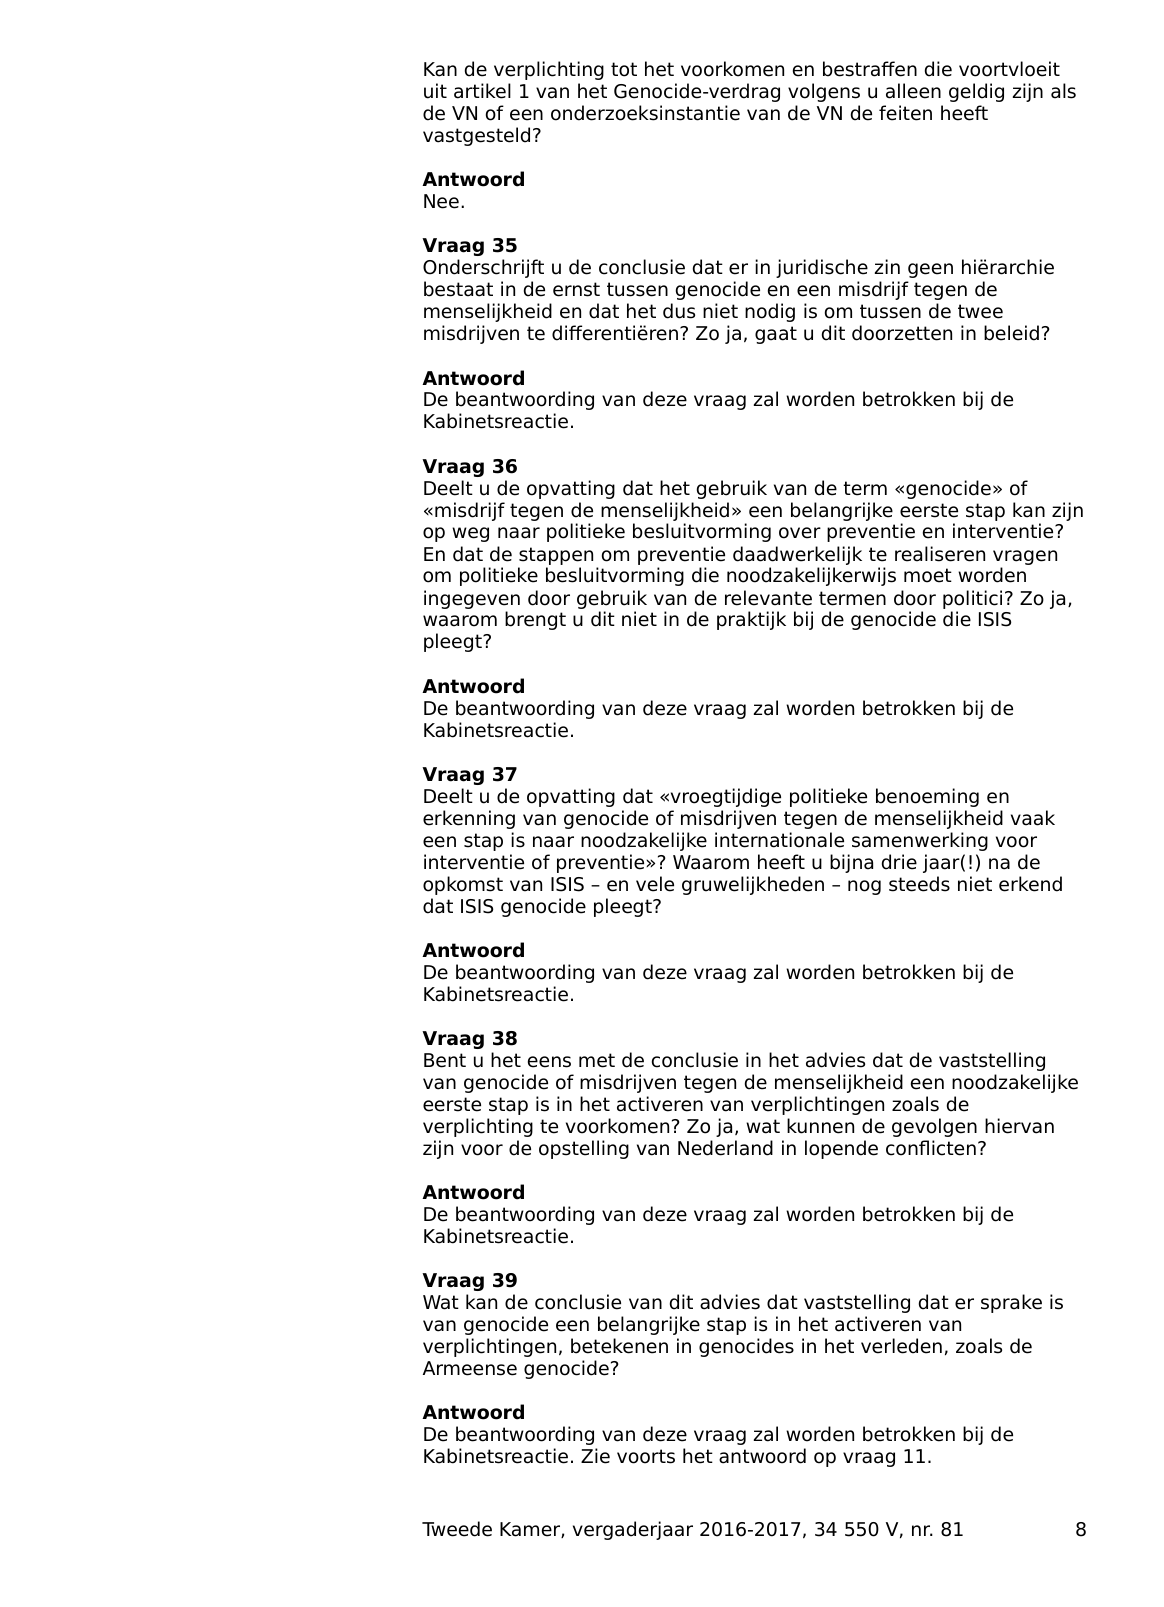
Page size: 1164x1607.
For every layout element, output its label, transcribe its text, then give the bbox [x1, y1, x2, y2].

text Bent u het eens met de conclusie in het advies dat de vaststelling van genocide of misdrijven tegen de menselijkheid een noodzakelijke eerste stap is in het activeren van verplichtingen zoals de verplichting te voorkomen? Zo ja, wat kunnen de gevolgen hiervan zijn voor de opstelling van Nederland in lopende conflicten? [422, 1050, 1087, 1160]
text Antwoord [422, 940, 1087, 962]
text De beantwoording van deze vraag zal worden betrokken bij de Kabinetsreactie. [422, 962, 1087, 1006]
text Vraag 36 [422, 456, 1087, 477]
text Antwoord [422, 169, 1087, 191]
text De beantwoording van deze vraag zal worden betrokken bij de Kabinetsreactie. [422, 389, 1087, 433]
text De beantwoording van deze vraag zal worden betrokken bij de Kabinetsreactie. [422, 697, 1087, 741]
text Vraag 37 [422, 764, 1087, 786]
text Wat kan de conclusie van dit advies dat vaststelling dat er sprake is van genocide een belangrijke stap is in het activeren van verplichtingen, betekenen in genocides in het verleden, zoals de Armeense genocide? [422, 1292, 1087, 1380]
text De beantwoording van deze vraag zal worden betrokken bij de Kabinetsreactie. [422, 1204, 1087, 1248]
text Onderschrijft u de conclusie dat er in juridische zin geen hiërarchie bestaat in de ernst tussen genocide en een misdrijf tegen de menselijkheid en dat het dus niet nodig is om tussen de twee misdrijven te differentiëren? Zo ja, gaat u dit doorzetten in beleid? [422, 257, 1087, 345]
text De beantwoording van deze vraag zal worden betrokken bij de Kabinetsreactie. Zie voorts het antwoord op vraag 11. [422, 1424, 1087, 1468]
text Antwoord [422, 1402, 1087, 1424]
text Vraag 38 [422, 1028, 1087, 1050]
text Deelt u de opvatting dat «vroegtijdige politieke benoeming en erkenning van genocide of misdrijven tegen de menselijkheid vaak een stap is naar noodzakelijke internationale samenwerking voor interventie of preventie»? Waarom heeft u bijna drie jaar(!) na de opkomst van ISIS – en vele gruwelijkheden – nog steeds niet erkend dat ISIS genocide pleegt? [422, 786, 1087, 917]
text Vraag 35 [422, 235, 1087, 257]
text Vraag 39 [422, 1270, 1087, 1292]
text Kan de verplichting tot het voorkomen en bestraffen die voortvloeit uit artikel 1 van het Genocide-verdrag volgens u alleen geldig zijn als de VN of een onderzoeksinstantie van de VN de feiten heeft vastgesteld? [422, 59, 1087, 147]
text Antwoord [422, 1182, 1087, 1204]
text Antwoord [422, 367, 1087, 389]
text Nee. [422, 191, 1087, 213]
text Antwoord [422, 676, 1087, 697]
text Deelt u de opvatting dat het gebruik van de term «genocide» of «misdrijf tegen de menselijkheid» een belangrijke eerste stap kan zijn op weg naar politieke besluitvorming over preventie en interventie? En dat de stappen om preventie daadwerkelijk te realiseren vragen om politieke besluitvorming die noodzakelijkerwijs moet worden ingegeven door gebruik van de relevante termen door politici? Zo ja, waarom brengt u dit niet in de praktijk bij de genocide die ISIS pleegt? [422, 477, 1087, 653]
